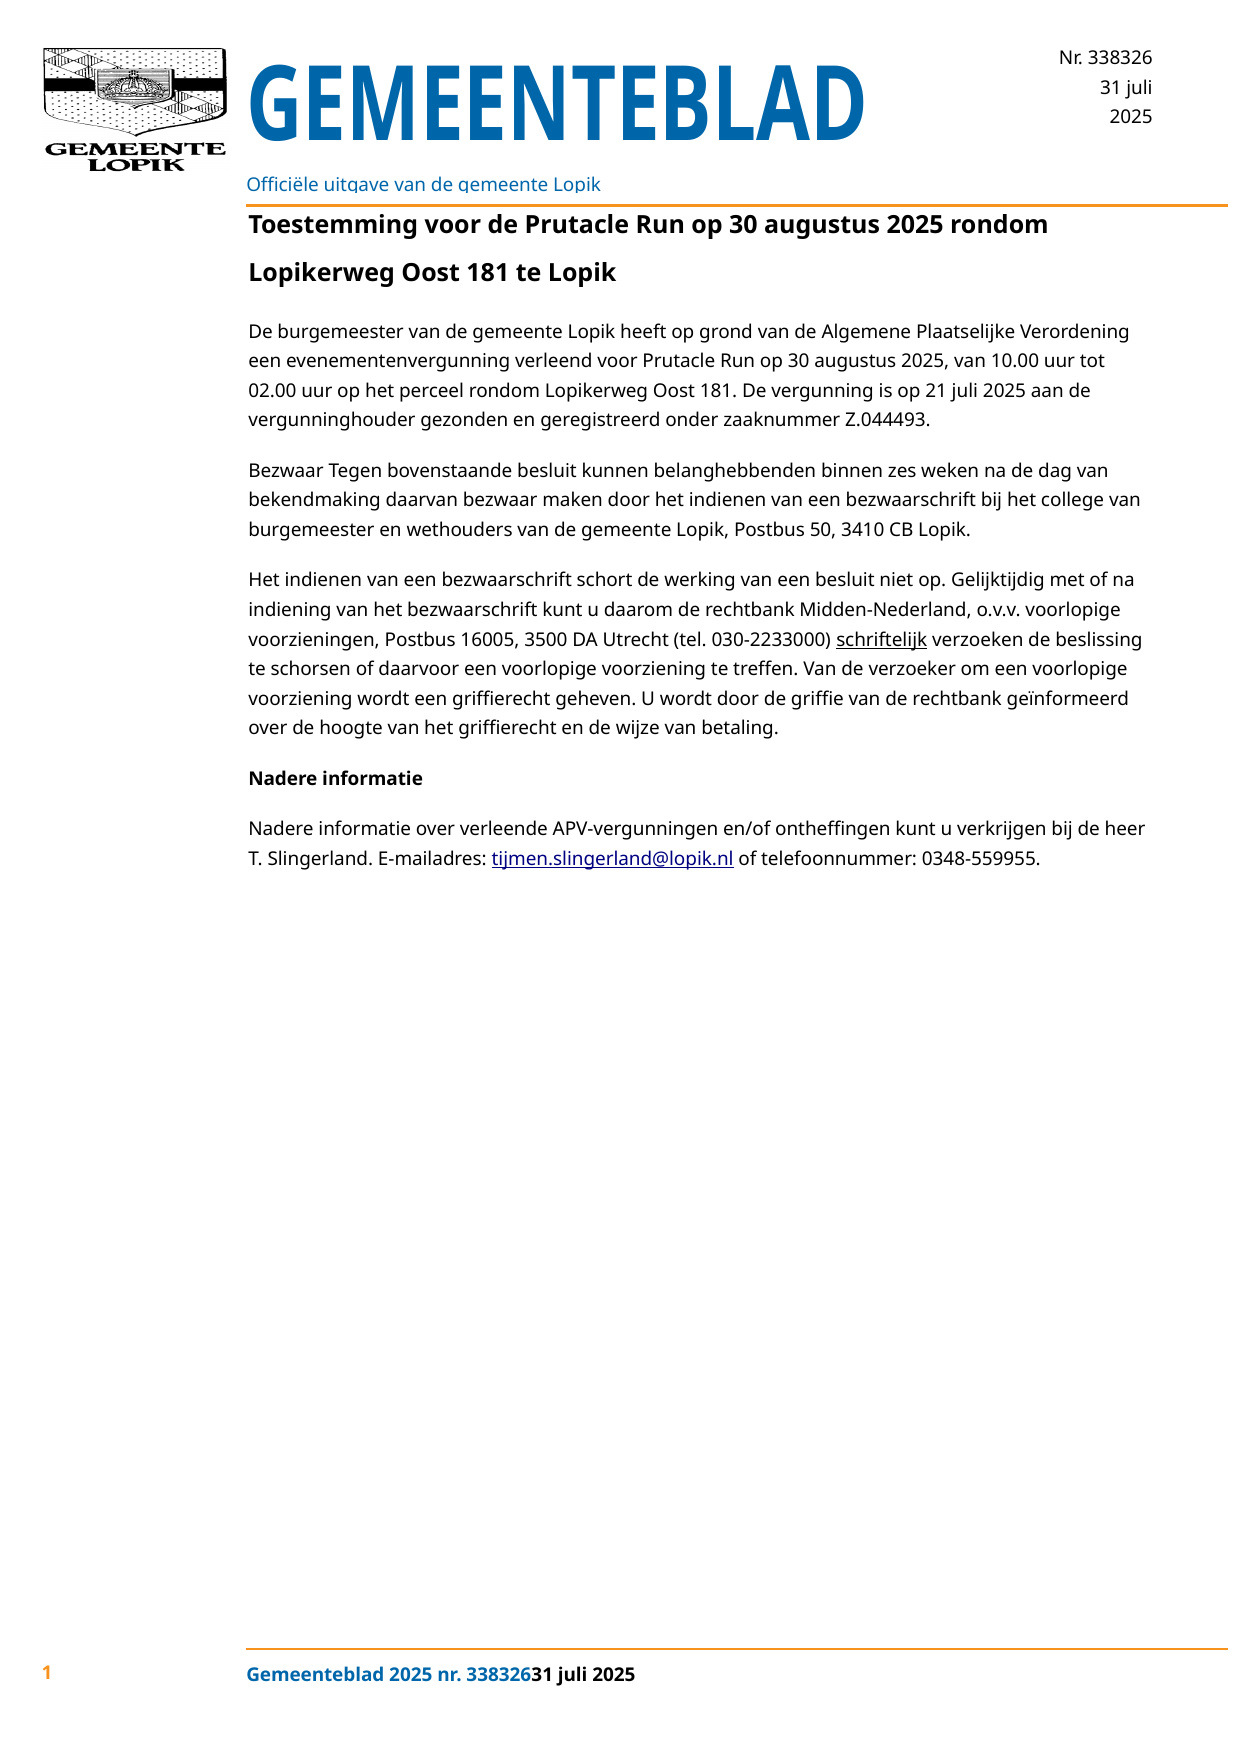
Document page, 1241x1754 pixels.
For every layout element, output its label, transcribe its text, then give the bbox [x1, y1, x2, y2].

text Toestemming voor de Prutacle Run op 30 augustus 2025 rondom Lopikerweg Oost 181 te Lopik [248, 207, 1152, 288]
text De burgemeester van de gemeente Lopik heeft op grond van de Algemene Plaatselijke Verordening een evenementenvergunning verleend voor Prutacle Run op 30 augustus 2025, van 10.00 uur tot 02.00 uur op het perceel rondom Lopikerweg Oost 181. De vergunning is op 21 juli 2025 aan de vergunninghouder gezonden en geregistreerd onder zaaknummer Z.044493. [248, 318, 1152, 432]
text Het indienen van een bezwaarschrift schort de werking van een besluit niet op. Gelijktijdig met of na indiening van het bezwaarschrift kunt u daarom de rechtbank Midden-Nederland, o.v.v. voorlopige voorzieningen, Postbus 16005, 3500 DA Utrecht (tel. 030-2233000) schriftelijk verzoeken de beslissing te schorsen of daarvoor een voorlopige voorziening te treffen. Van de verzoeker om een voorlopige voorziening wordt een griffierecht geheven. U wordt door de griffie van de rechtbank geïnformeerd over de hoogte van het griffierecht en de wijze van betaling. [248, 567, 1152, 740]
text Nadere informatie [248, 765, 1152, 791]
text Bezwaar Tegen bovenstaande besluit kunnen belanghebbenden binnen zes weken na de dag van bekendmaking daarvan bezwaar maken door het indienen van een bezwaarschrift bij het college van burgemeester en wethouders van de gemeente Lopik, Postbus 50, 3410 CB Lopik. [248, 457, 1152, 542]
picture [41, 47, 231, 172]
text Nadere informatie over verleende APV-vergunningen en/of ontheffingen kunt u verkrijgen bij de heer T. Slingerland. E-mailadres: tijmen.slingerland@lopik.nl of telefoonnummer: 0348-559955. [248, 815, 1152, 871]
